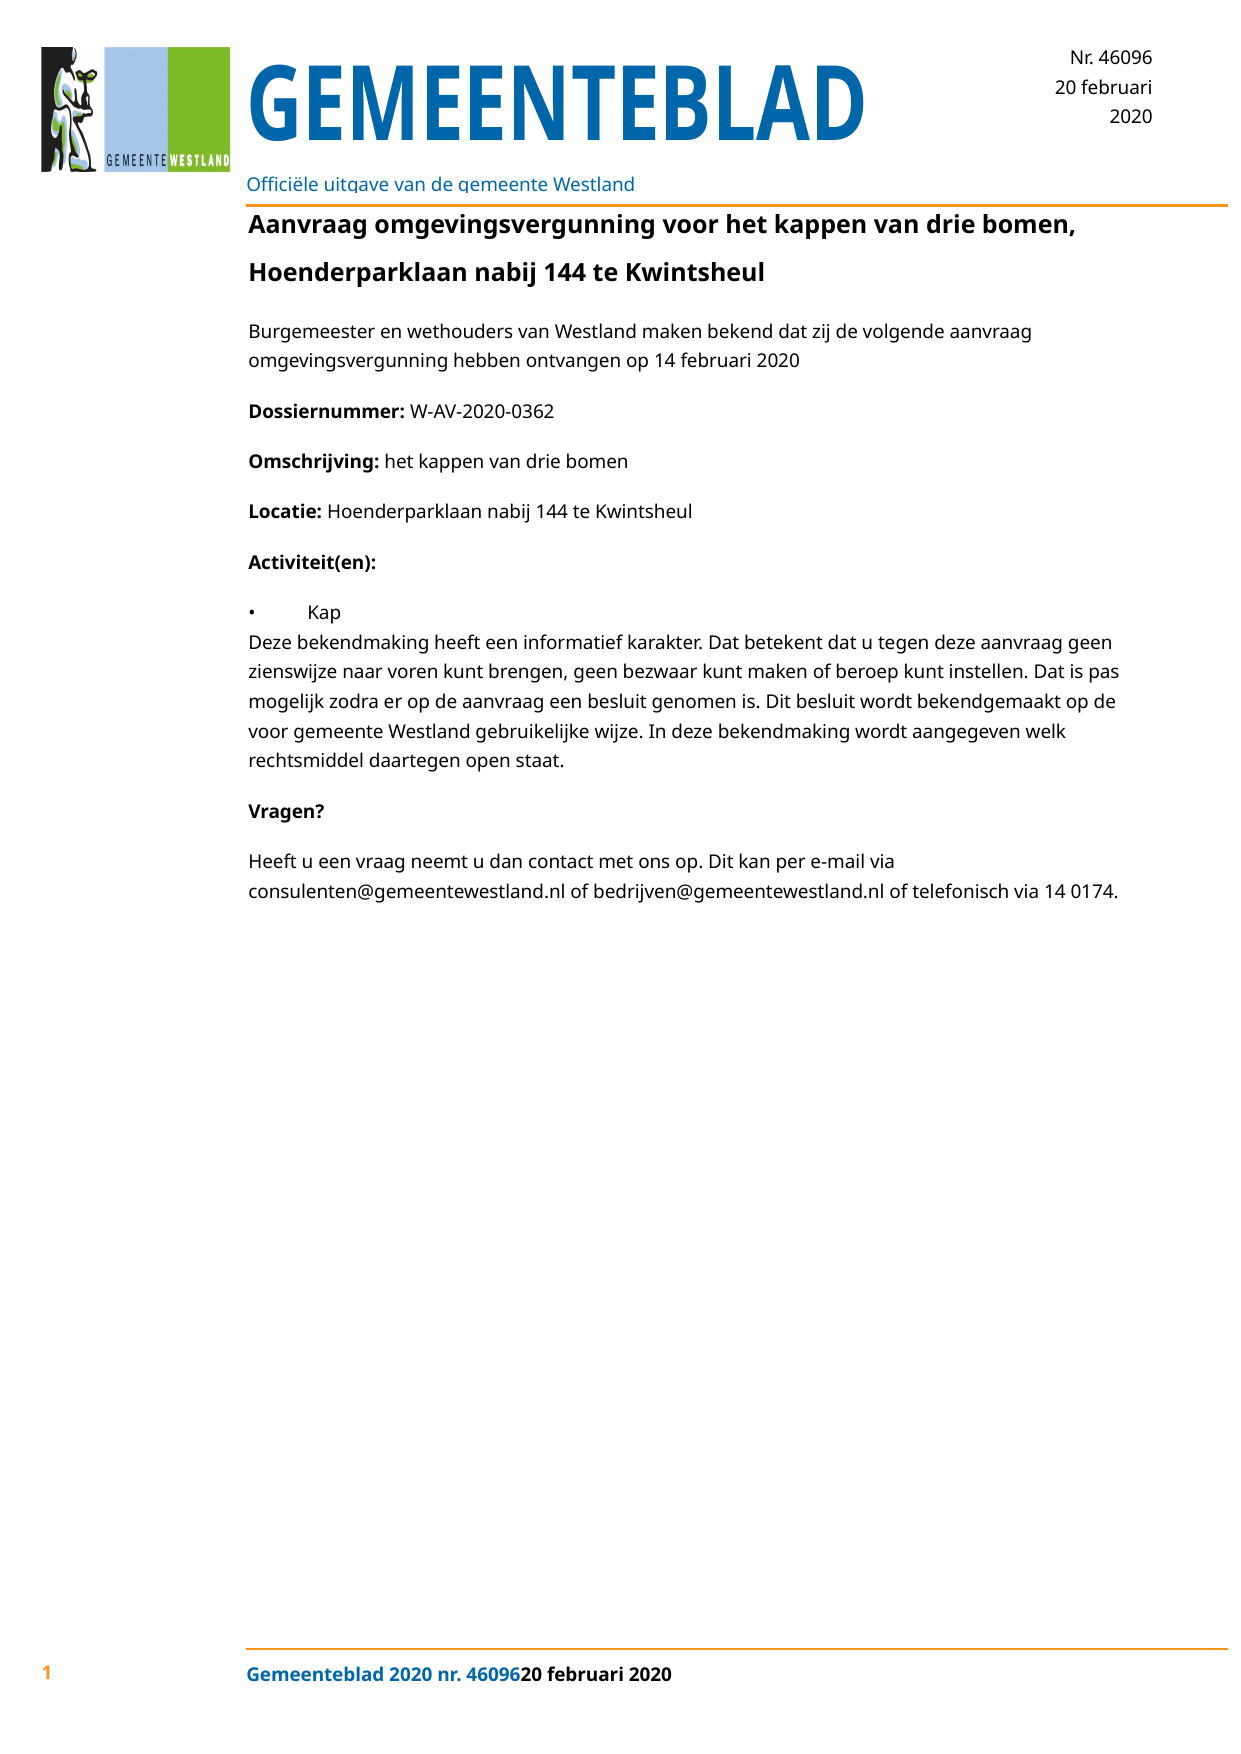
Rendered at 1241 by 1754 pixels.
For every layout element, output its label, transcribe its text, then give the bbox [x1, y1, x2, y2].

text Activiteit(en): [248, 549, 1152, 575]
text Locatie: Hoenderparklaan nabij 144 te Kwintsheul [248, 499, 1152, 524]
list Kap [248, 599, 1152, 625]
text Burgemeester en wethouders van Westland maken bekend dat zij de volgende aanvraag omgevingsvergunning hebben ontvangen op 14 februari 2020 [248, 318, 1152, 373]
picture [41, 47, 231, 172]
text Omschrijving: het kappen van drie bomen [248, 448, 1152, 474]
text Heeft u een vraag neemt u dan contact met ons op. Dit kan per e-mail via consulenten@gemeentewestland.nl of bedrijven@gemeentewestland.nl of telefonisch via 14 0174. [248, 848, 1152, 904]
text Dossiernummer: W-AV-2020-0362 [248, 398, 1152, 424]
text Aanvraag omgevingsvergunning voor het kappen van drie bomen, Hoenderparklaan nabij 144 te Kwintsheul [248, 207, 1152, 288]
text Deze bekendmaking heeft een informatief karakter. Dat betekent dat u tegen deze aanvraag geen zienswijze naar voren kunt brengen, geen bezwaar kunt maken of beroep kunt instellen. Dat is pas mogelijk zodra er op de aanvraag een besluit genomen is. Dit besluit wordt bekendgemaakt op de voor gemeente Westland gebruikelijke wijze. In deze bekendmaking wordt aangegeven welk rechtsmiddel daartegen open staat. [248, 629, 1152, 773]
text Vragen? [248, 798, 1152, 824]
